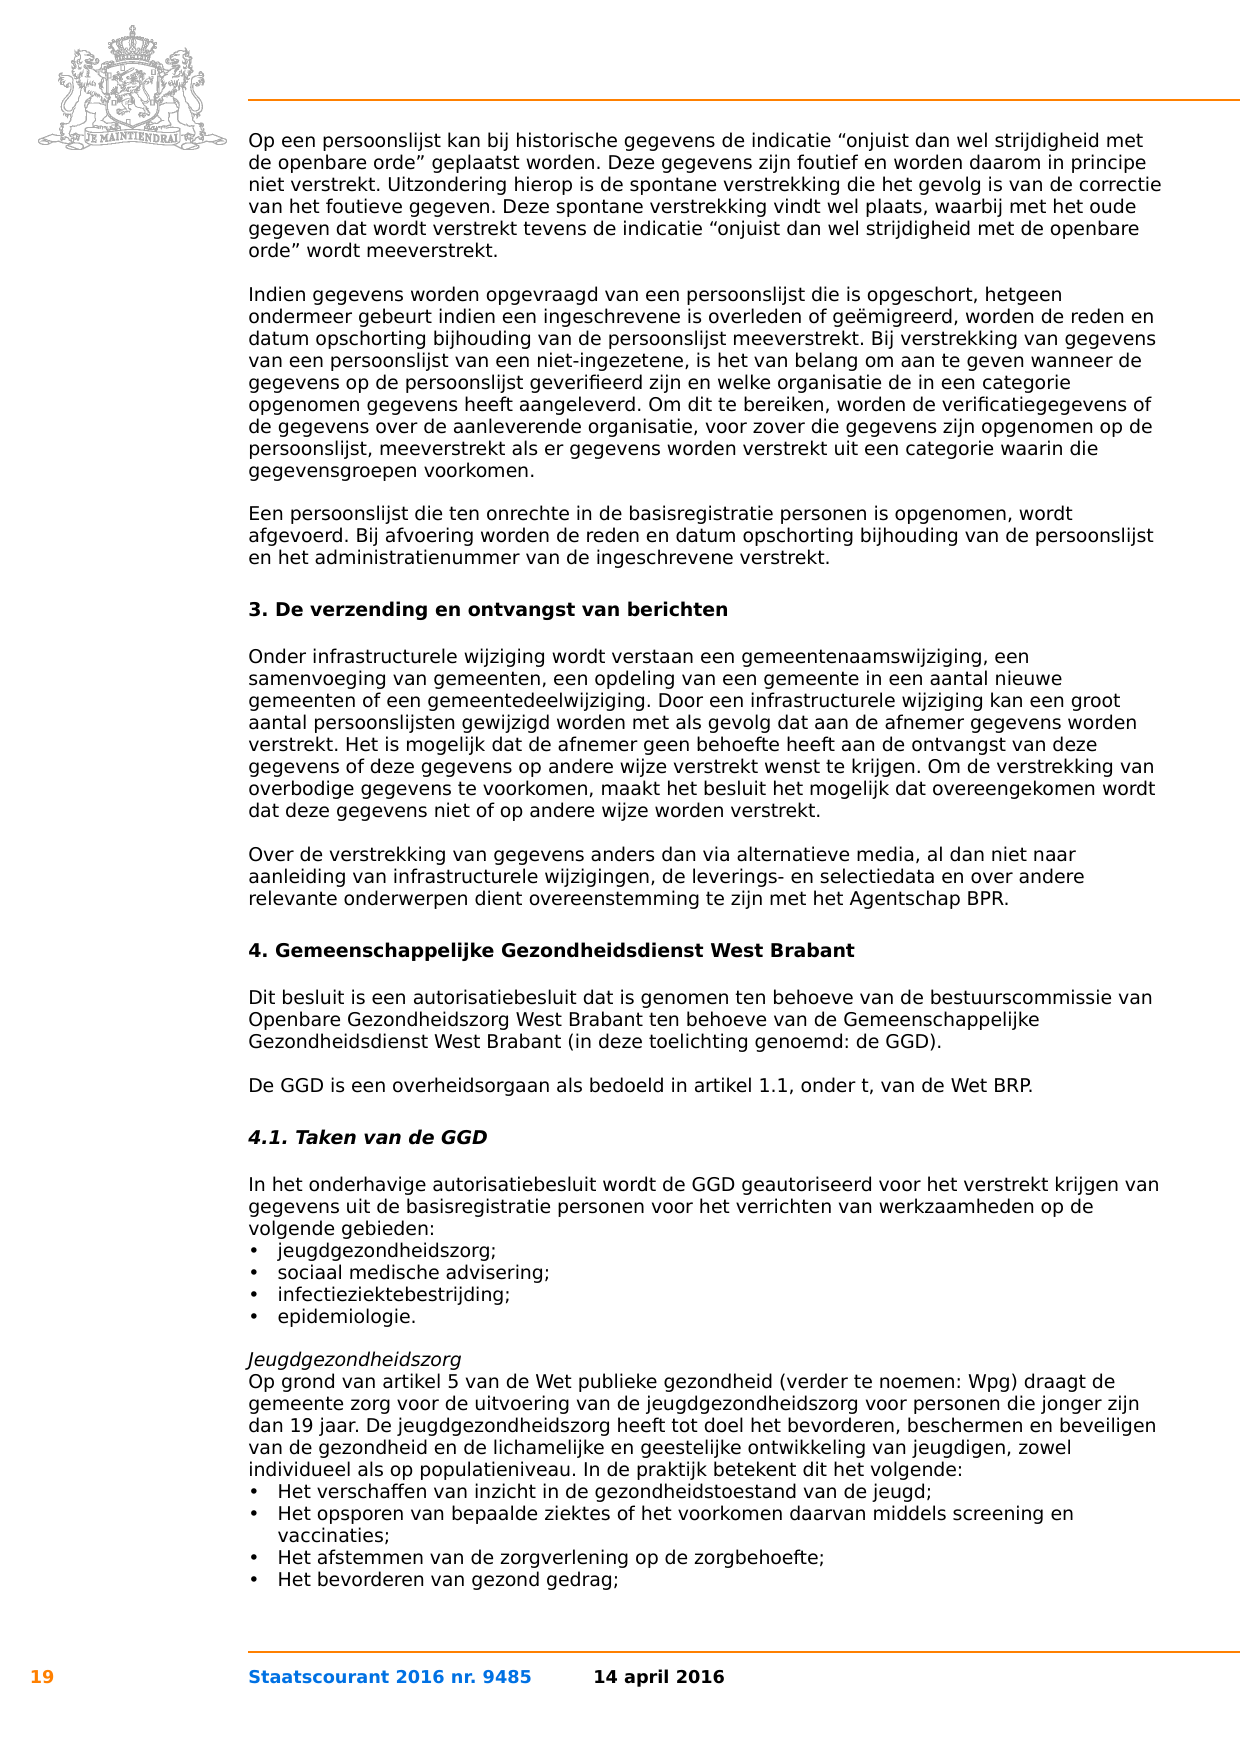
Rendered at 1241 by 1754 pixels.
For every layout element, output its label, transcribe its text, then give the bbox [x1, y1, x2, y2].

text Onder infrastructurele wijziging wordt verstaan een gemeentenaamswijziging, een samenvoeging van gemeenten, een opdeling van een gemeente in een aantal nieuwe gemeenten of een gemeentedeelwijziging. Door een infrastructurele wijziging kan een groot aantal persoonslijsten gewijzigd worden met als gevolg dat aan de afnemer gegevens worden verstrekt. Het is mogelijk dat de afnemer geen behoefte heeft aan de ontvangst van deze gegevens of deze gegevens op andere wijze verstrekt wenst te krijgen. Om de verstrekking van overbodige gegevens te voorkomen, maakt het besluit het mogelijk dat overeengekomen wordt dat deze gegevens niet of op andere wijze worden verstrekt. [248, 646, 1163, 822]
text • Het opsporen van bepaalde ziektes of het voorkomen daarvan middels screening en vaccinaties; [248, 1503, 1163, 1547]
subtitle 4.1. Taken van de GGD [248, 1127, 1163, 1149]
text • epidemiologie. [248, 1306, 1163, 1327]
text • infectieziektebestrijding; [248, 1283, 1163, 1306]
picture [38, 25, 227, 150]
text In het onderhavige autorisatiebesluit wordt de GGD geautoriseerd voor het verstrekt krijgen van gegevens uit de basisregistratie personen voor het verrichten van werkzaamheden op de volgende gebieden: [248, 1174, 1163, 1239]
text Jeugdgezondheidszorg [248, 1349, 1163, 1371]
text Dit besluit is een autorisatiebesluit dat is genomen ten behoeve van de bestuurscommissie van Openbare Gezondheidszorg West Brabant ten behoeve van de Gemeenschappelijke Gezondheidsdienst West Brabant (in deze toelichting genoemd: de GGD). [248, 987, 1163, 1053]
text • jeugdgezondheidszorg; [248, 1239, 1163, 1262]
text Een persoonslijst die ten onrechte in de basisregistratie personen is opgenomen, wordt afgevoerd. Bij afvoering worden de reden en datum opschorting bijhouding van de persoonslijst en het administratienummer van de ingeschrevene verstrekt. [248, 503, 1163, 569]
subtitle 4. Gemeenschappelijke Gezondheidsdienst West Brabant [248, 940, 1163, 962]
text Op een persoonslijst kan bij historische gegevens de indicatie “onjuist dan wel strijdigheid met de openbare orde” geplaatst worden. Deze gegevens zijn foutief en worden daarom in principe niet verstrekt. Uitzondering hierop is de spontane verstrekking die het gevolg is van de correctie van het foutieve gegeven. Deze spontane verstrekking vindt wel plaats, waarbij met het oude gegeven dat wordt verstrekt tevens de indicatie “onjuist dan wel strijdigheid met de openbare orde” wordt meeverstrekt. [248, 130, 1163, 262]
text Over de verstrekking van gegevens anders dan via alternatieve media, al dan niet naar aanleiding van infrastructurele wijzigingen, de leverings- en selectiedata en over andere relevante onderwerpen dient overeenstemming te zijn met het Agentschap BPR. [248, 844, 1163, 910]
text • Het afstemmen van de zorgverlening op de zorgbehoefte; [248, 1547, 1163, 1569]
text De GGD is een overheidsorgaan als bedoeld in artikel 1.1, onder t, van de Wet BRP. [248, 1075, 1163, 1097]
text • sociaal medische advisering; [248, 1262, 1163, 1283]
subtitle 3. De verzending en ontvangst van berichten [248, 599, 1163, 621]
text • Het bevorderen van gezond gedrag; [248, 1569, 1163, 1591]
text Op grond van artikel 5 van de Wet publieke gezondheid (verder te noemen: Wpg) draagt de gemeente zorg voor de uitvoering van de jeugdgezondheidszorg voor personen die jonger zijn dan 19 jaar. De jeugdgezondheidszorg heeft tot doel het bevorderen, beschermen en beveiligen van de gezondheid en de lichamelijke en geestelijke ontwikkeling van jeugdigen, zowel individueel als op populatieniveau. In de praktijk betekent dit het volgende: [248, 1371, 1163, 1481]
text Indien gegevens worden opgevraagd van een persoonslijst die is opgeschort, hetgeen ondermeer gebeurt indien een ingeschrevene is overleden of geëmigreerd, worden de reden en datum opschorting bijhouding van de persoonslijst meeverstrekt. Bij verstrekking van gegevens van een persoonslijst van een niet-ingezetene, is het van belang om aan te geven wanneer de gegevens op de persoonslijst geverifieerd zijn en welke organisatie de in een categorie opgenomen gegevens heeft aangeleverd. Om dit te bereiken, worden de verificatiegegevens of de gegevens over de aanleverende organisatie, voor zover die gegevens zijn opgenomen op de persoonslijst, meeverstrekt als er gegevens worden verstrekt uit een categorie waarin die gegevensgroepen voorkomen. [248, 284, 1163, 481]
text • Het verschaffen van inzicht in de gezondheidstoestand van de jeugd; [248, 1481, 1163, 1503]
